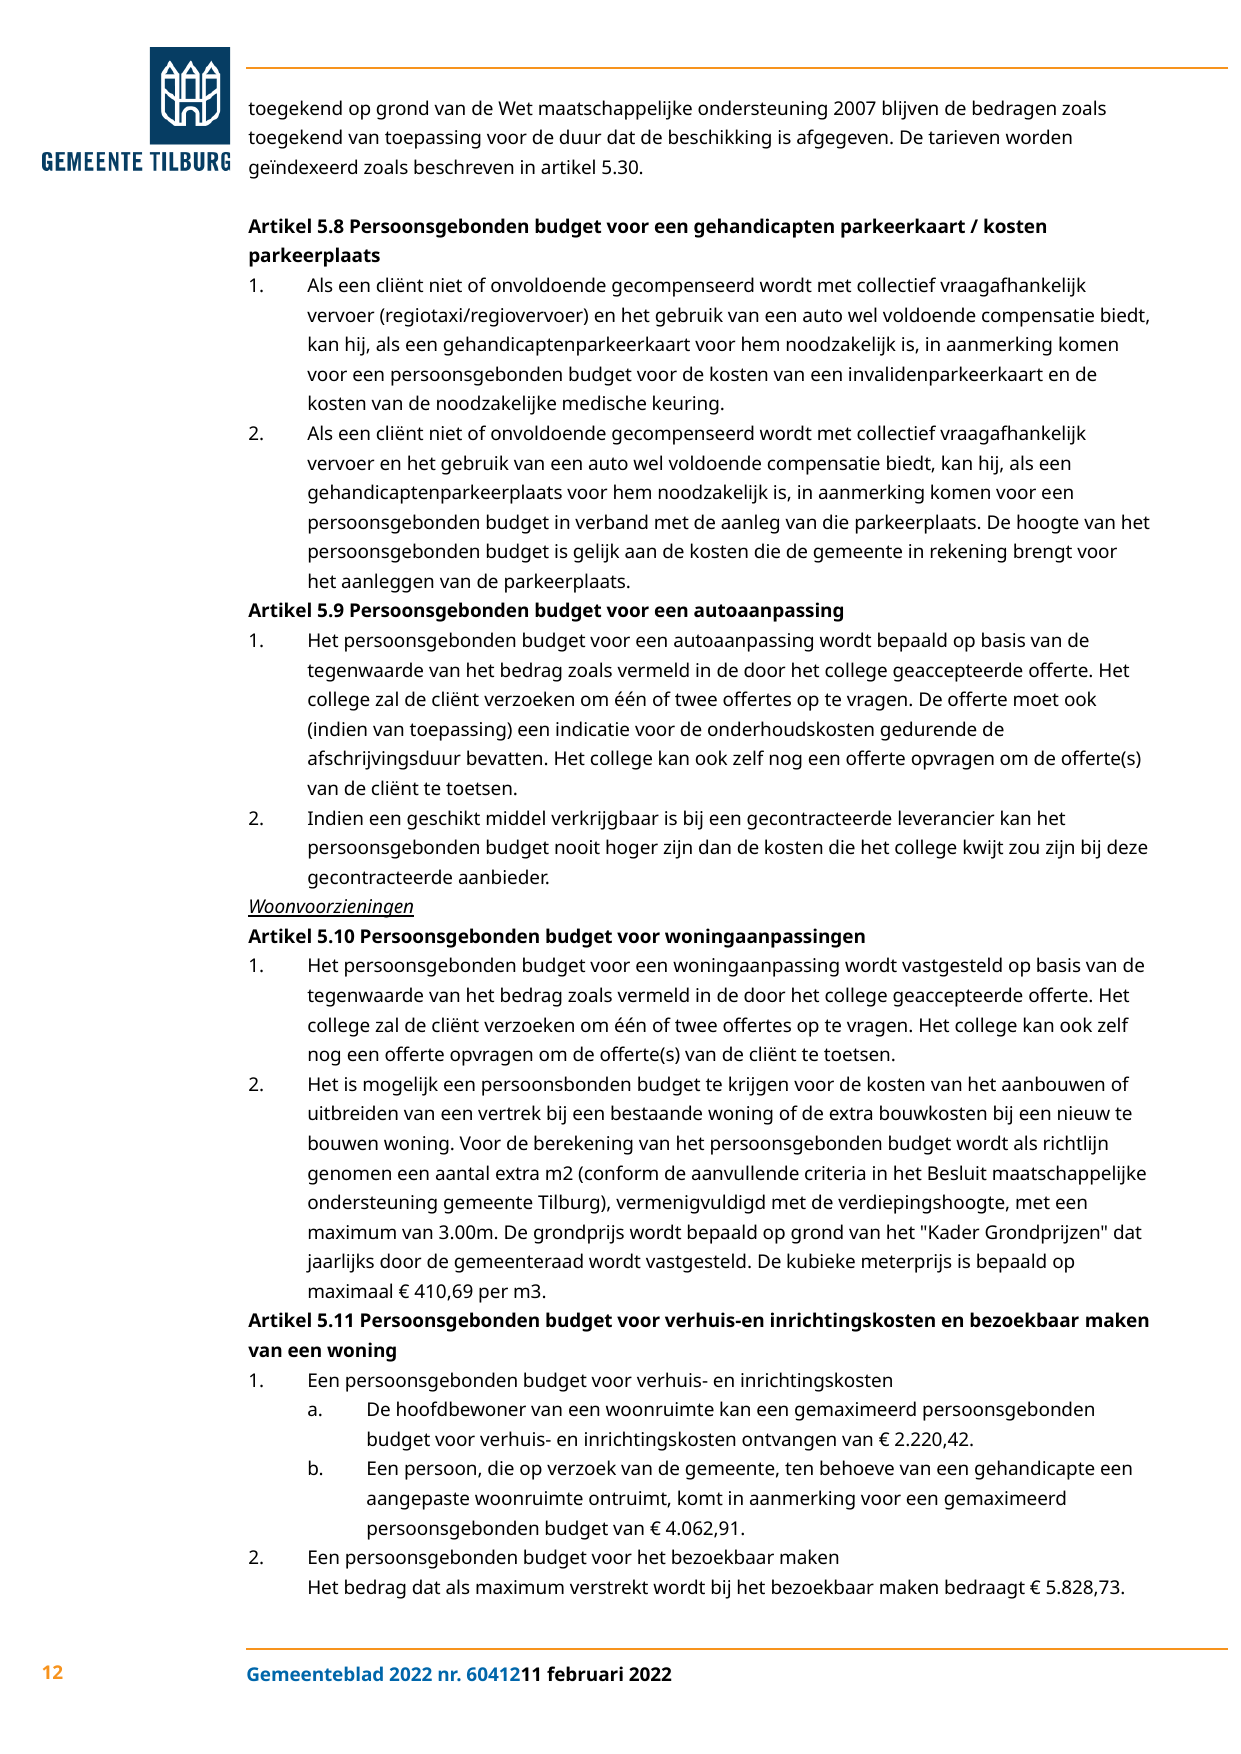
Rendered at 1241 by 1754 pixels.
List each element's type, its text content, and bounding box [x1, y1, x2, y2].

text toegekend op grond van de Wet maatschappelijke ondersteuning 2007 blijven de bedragen zoals toegekend van toepassing voor de duur dat de beschikking is afgegeven. De tarieven worden geïndexeerd zoals beschreven in artikel 5.30. [248, 95, 1152, 180]
list Het is mogelijk een persoonsbonden budget te krijgen voor de kosten van het aanbouwen of uitbreiden van een vertrek bij een bestaande woning of de extra bouwkosten bij een nieuw te bouwen woning. Voor de berekening van het persoonsgebonden budget wordt als richtlijn genomen een aantal extra m2 (conform de aanvullende criteria in het Besluit maatschappelijke ondersteuning gemeente Tilburg), vermenigvuldigd met de verdiepingshoogte, met een maximum van 3.00m. De grondprijs wordt bepaald op grond van het "Kader Grondprijzen" dat jaarlijks door de gemeenteraad wordt vastgesteld. De kubieke meterprijs is bepaald op maximaal € 410,69 per m3. [248, 1071, 1152, 1304]
text Woonvoorzieningen [248, 893, 1152, 919]
list Als een cliënt niet of onvoldoende gecompenseerd wordt met collectief vraagafhankelijk vervoer (regiotaxi/regiovervoer) en het gebruik van een auto wel voldoende compensatie biedt, kan hij, als een gehandicaptenparkeerkaart voor hem noodzakelijk is, in aanmerking komen voor een persoonsgebonden budget voor de kosten van een invalidenparkeerkaart en de kosten van de noodzakelijke medische keuring. [248, 272, 1152, 416]
text Artikel 5.9 Persoonsgebonden budget voor een autoaanpassing [248, 598, 1152, 623]
list De hoofdbewoner van een woonruimte kan een gemaximeerd persoonsgebonden budget voor verhuis- en inrichtingskosten ontvangen van € 2.220,42. [307, 1396, 1152, 1452]
list Een persoonsgebonden budget voor het bezoekbaar maken [248, 1544, 1152, 1570]
text Artikel 5.8 Persoonsgebonden budget voor een gehandicapten parkeerkaart / kosten parkeerplaats [248, 213, 1152, 268]
list Het persoonsgebonden budget voor een autoaanpassing wordt bepaald op basis van de tegenwaarde van het bedrag zoals vermeld in de door het college geaccepteerde offerte. Het college zal de cliënt verzoeken om één of twee offertes op te vragen. De offerte moet ook (indien van toepassing) een indicatie voor de onderhoudskosten gedurende de afschrijvingsduur bevatten. Het college kan ook zelf nog een offerte opvragen om de offerte(s) van de cliënt te toetsen. [248, 627, 1152, 801]
list Indien een geschikt middel verkrijgbaar is bij een gecontracteerde leverancier kan het persoonsgebonden budget nooit hoger zijn dan de kosten die het college kwijt zou zijn bij deze gecontracteerde aanbieder. [248, 805, 1152, 890]
text Artikel 5.11 Persoonsgebonden budget voor verhuis-en inrichtingskosten en bezoekbaar maken van een woning [248, 1308, 1152, 1363]
picture [41, 47, 231, 172]
list Als een cliënt niet of onvoldoende gecompenseerd wordt met collectief vraagafhankelijk vervoer en het gebruik van een auto wel voldoende compensatie biedt, kan hij, als een gehandicaptenparkeerplaats voor hem noodzakelijk is, in aanmerking komen voor een persoonsgebonden budget in verband met de aanleg van die parkeerplaats. De hoogte van het persoonsgebonden budget is gelijk aan de kosten die de gemeente in rekening brengt voor het aanleggen van de parkeerplaats. [248, 420, 1152, 594]
list Het persoonsgebonden budget voor een woningaanpassing wordt vastgesteld op basis van de tegenwaarde van het bedrag zoals vermeld in de door het college geaccepteerde offerte. Het college zal de cliënt verzoeken om één of twee offertes op te vragen. Het college kan ook zelf nog een offerte opvragen om de offerte(s) van de cliënt te toetsen. [248, 953, 1152, 1067]
text Artikel 5.10 Persoonsgebonden budget voor woningaanpassingen [248, 923, 1152, 949]
list Het bedrag dat als maximum verstrekt wordt bij het bezoekbaar maken bedraagt € 5.828,73. [248, 1574, 1152, 1600]
list Een persoonsgebonden budget voor verhuis- en inrichtingskosten [248, 1367, 1152, 1393]
list Een persoon, die op verzoek van de gemeente, ten behoeve van een gehandicapte een aangepaste woonruimte ontruimt, komt in aanmerking voor een gemaximeerd persoonsgebonden budget van € 4.062,91. [307, 1456, 1152, 1541]
